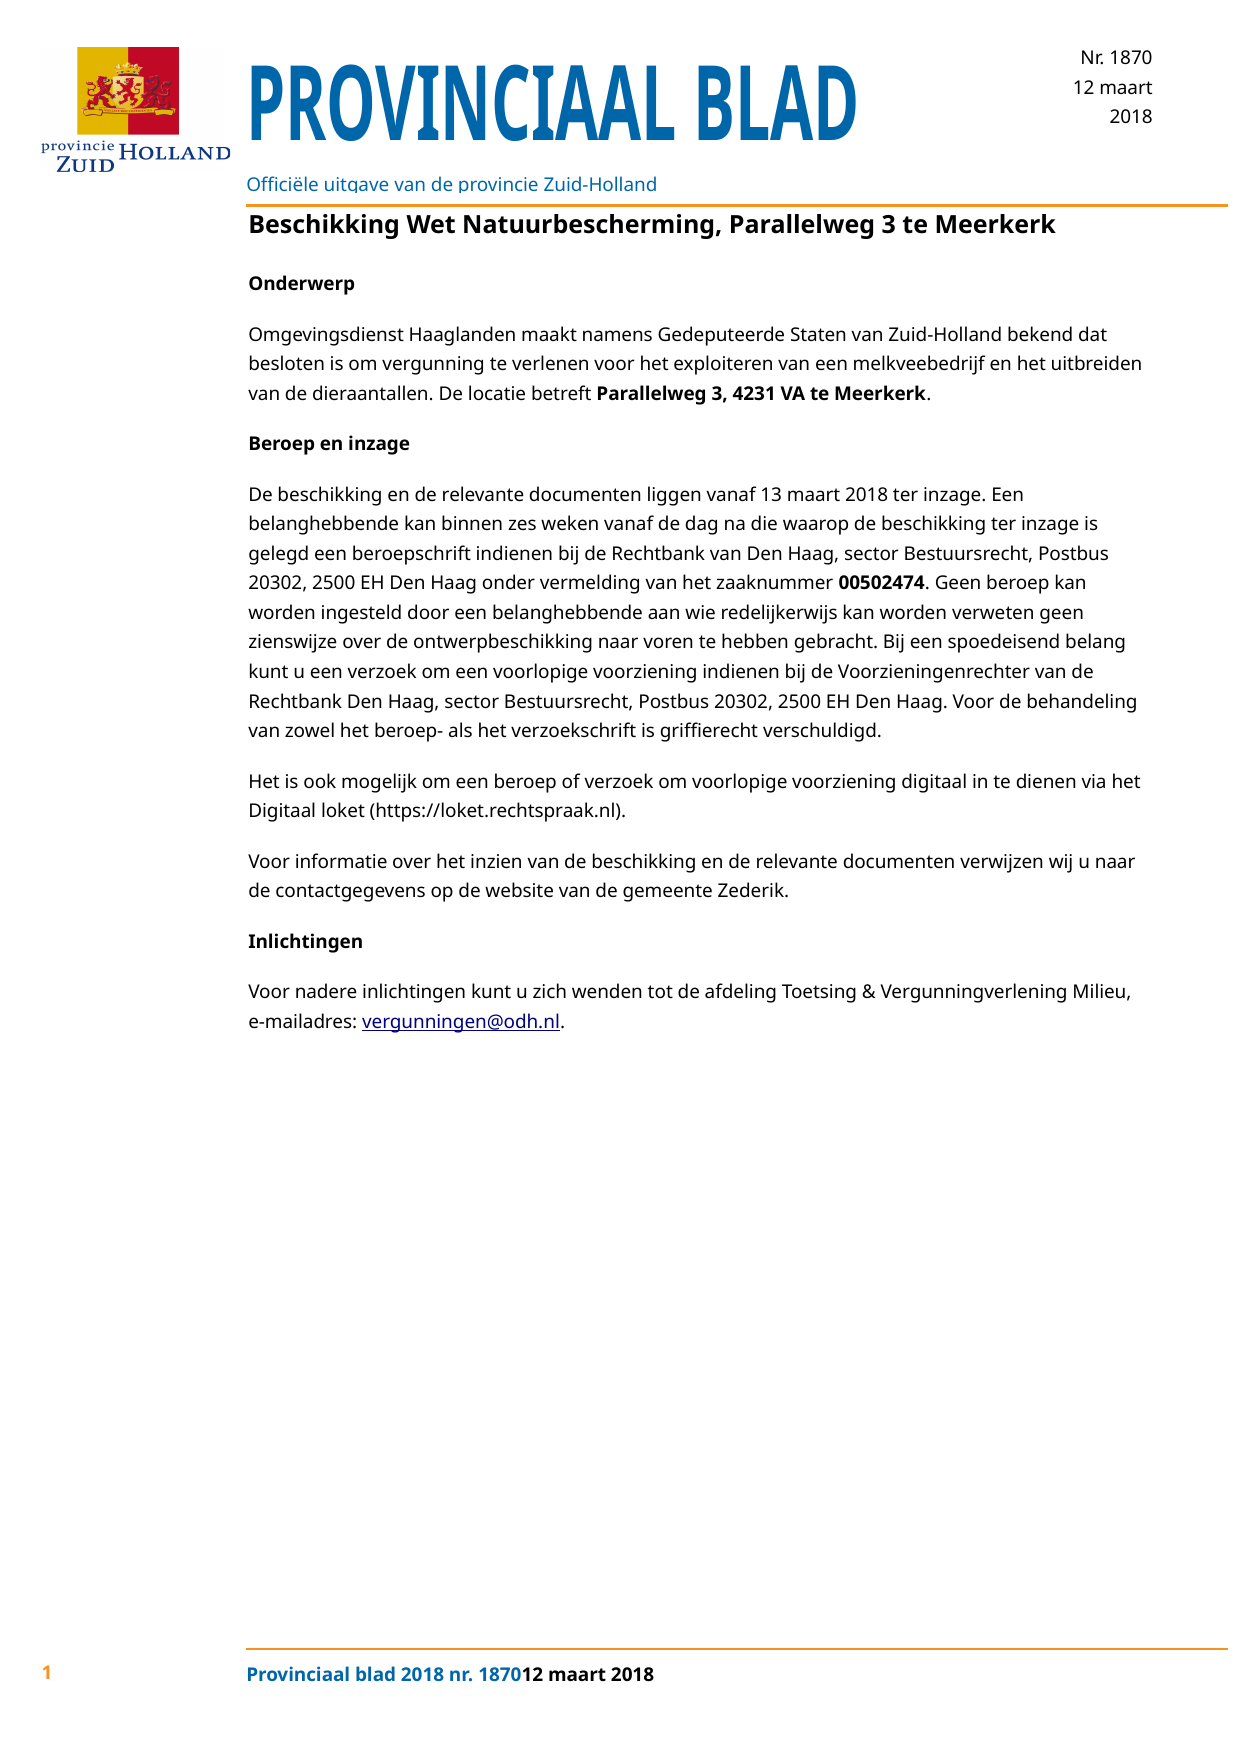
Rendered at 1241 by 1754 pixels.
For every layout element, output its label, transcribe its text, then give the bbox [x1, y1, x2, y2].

text Omgevingsdienst Haaglanden maakt namens Gedeputeerde Staten van Zuid-Holland bekend dat besloten is om vergunning te verlenen voor het exploiteren van een melkveebedrijf en het uitbreiden van de dieraantallen. De locatie betreft Parallelweg 3, 4231 VA te Meerkerk. [248, 321, 1152, 406]
text Beschikking Wet Natuurbescherming, Parallelweg 3 te Meerkerk [248, 207, 1152, 241]
text Inlichtingen [248, 928, 1152, 953]
text Onderwerp [248, 270, 1152, 296]
text Voor nadere inlichtingen kunt u zich wenden tot de afdeling Toetsing & Vergunningverlening Milieu, e-mailadres: vergunningen@odh.nl. [248, 978, 1152, 1033]
text De beschikking en de relevante documenten liggen vanaf 13 maart 2018 ter inzage. Een belanghebbende kan binnen zes weken vanaf de dag na die waarop de beschikking ter inzage is gelegd een beroepschrift indienen bij de Rechtbank van Den Haag, sector Bestuursrecht, Postbus 20302, 2500 EH Den Haag onder vermelding van het zaaknummer 00502474. Geen beroep kan worden ingesteld door een belanghebbende aan wie redelijkerwijs kan worden verweten geen zienswijze over de ontwerpbeschikking naar voren te hebben gebracht. Bij een spoedeisend belang kunt u een verzoek om een voorlopige voorziening indienen bij de Voorzieningenrechter van de Rechtbank Den Haag, sector Bestuursrecht, Postbus 20302, 2500 EH Den Haag. Voor de behandeling van zowel het beroep- als het verzoekschrift is griffierecht verschuldigd. [248, 481, 1152, 743]
text Beroep en inzage [248, 430, 1152, 456]
picture [41, 47, 231, 172]
text Voor informatie over het inzien van de beschikking en de relevante documenten verwijzen wij u naar de contactgegevens op de website van de gemeente Zederik. [248, 848, 1152, 903]
text Het is ook mogelijk om een beroep of verzoek om voorlopige voorziening digitaal in te dienen via het Digitaal loket (https://loket.rechtspraak.nl). [248, 768, 1152, 823]
